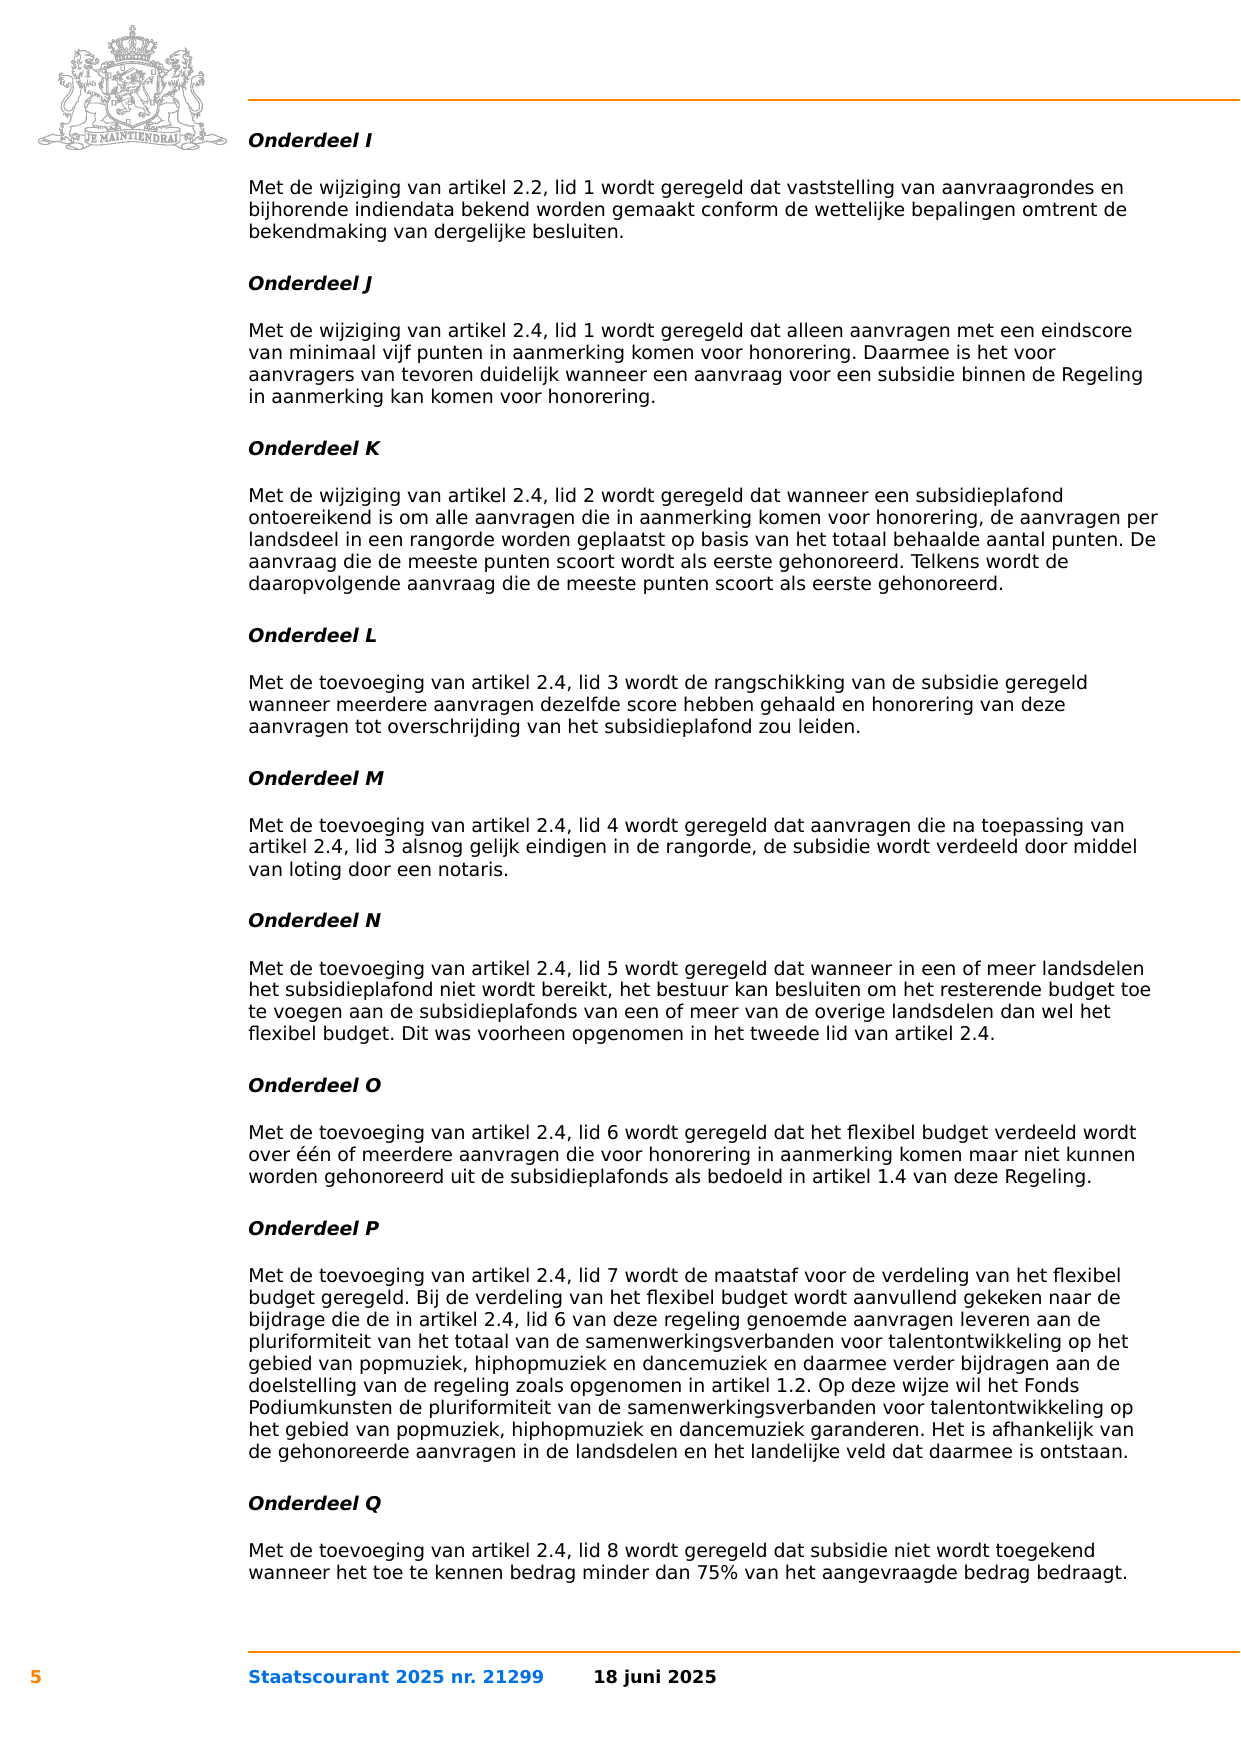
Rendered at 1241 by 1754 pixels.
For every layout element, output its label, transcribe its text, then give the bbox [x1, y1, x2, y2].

text Met de toevoeging van artikel 2.4, lid 4 wordt geregeld dat aanvragen die na toepassing van artikel 2.4, lid 3 alsnog gelijk eindigen in de rangorde, de subsidie wordt verdeeld door middel van loting door een notaris. [248, 814, 1163, 880]
subtitle Onderdeel O [248, 1075, 1163, 1097]
text Met de wijziging van artikel 2.4, lid 2 wordt geregeld dat wanneer een subsidieplafond ontoereikend is om alle aanvragen die in aanmerking komen voor honorering, de aanvragen per landsdeel in een rangorde worden geplaatst op basis van het totaal behaalde aantal punten. De aanvraag die de meeste punten scoort wordt als eerste gehonoreerd. Telkens wordt de daaropvolgende aanvraag die de meeste punten scoort als eerste gehonoreerd. [248, 485, 1163, 594]
text Met de wijziging van artikel 2.4, lid 1 wordt geregeld dat alleen aanvragen met een eindscore van minimaal vijf punten in aanmerking komen voor honorering. Daarmee is het voor aanvragers van tevoren duidelijk wanneer een aanvraag voor een subsidie binnen de Regeling in aanmerking kan komen voor honorering. [248, 320, 1163, 408]
picture [38, 25, 227, 150]
text Met de toevoeging van artikel 2.4, lid 6 wordt geregeld dat het flexibel budget verdeeld wordt over één of meerdere aanvragen die voor honorering in aanmerking komen maar niet kunnen worden gehonoreerd uit de subsidieplafonds als bedoeld in artikel 1.4 van deze Regeling. [248, 1122, 1163, 1188]
text Met de toevoeging van artikel 2.4, lid 3 wordt de rangschikking van de subsidie geregeld wanneer meerdere aanvragen dezelfde score hebben gehaald en honorering van deze aanvragen tot overschrijding van het subsidieplafond zou leiden. [248, 672, 1163, 737]
subtitle Onderdeel J [248, 273, 1163, 295]
subtitle Onderdeel Q [248, 1493, 1163, 1515]
text Met de toevoeging van artikel 2.4, lid 8 wordt geregeld dat subsidie niet wordt toegekend wanneer het toe te kennen bedrag minder dan 75% van het aangevraagde bedrag bedraagt. [248, 1540, 1163, 1584]
subtitle Onderdeel M [248, 767, 1163, 789]
text Met de toevoeging van artikel 2.4, lid 5 wordt geregeld dat wanneer in een of meer landsdelen het subsidieplafond niet wordt bereikt, het bestuur kan besluiten om het resterende budget toe te voegen aan de subsidieplafonds van een of meer van de overige landsdelen dan wel het flexibel budget. Dit was voorheen opgenomen in het tweede lid van artikel 2.4. [248, 957, 1163, 1045]
subtitle Onderdeel P [248, 1218, 1163, 1240]
subtitle Onderdeel N [248, 910, 1163, 932]
text Met de toevoeging van artikel 2.4, lid 7 wordt de maatstaf voor de verdeling van het flexibel budget geregeld. Bij de verdeling van het flexibel budget wordt aanvullend gekeken naar de bijdrage die de in artikel 2.4, lid 6 van deze regeling genoemde aanvragen leveren aan de pluriformiteit van het totaal van de samenwerkingsverbanden voor talentontwikkeling op het gebied van popmuziek, hiphopmuziek en dancemuziek en daarmee verder bijdragen aan de doelstelling van de regeling zoals opgenomen in artikel 1.2. Op deze wijze wil het Fonds Podiumkunsten de pluriformiteit van de samenwerkingsverbanden voor talentontwikkeling op het gebied van popmuziek, hiphopmuziek en dancemuziek garanderen. Het is afhankelijk van de gehonoreerde aanvragen in de landsdelen en het landelijke veld dat daarmee is ontstaan. [248, 1265, 1163, 1463]
subtitle Onderdeel K [248, 438, 1163, 460]
text Met de wijziging van artikel 2.2, lid 1 wordt geregeld dat vaststelling van aanvraagrondes en bijhorende indiendata bekend worden gemaakt conform de wettelijke bepalingen omtrent de bekendmaking van dergelijke besluiten. [248, 177, 1163, 243]
subtitle Onderdeel L [248, 624, 1163, 647]
subtitle Onderdeel I [248, 130, 1163, 152]
